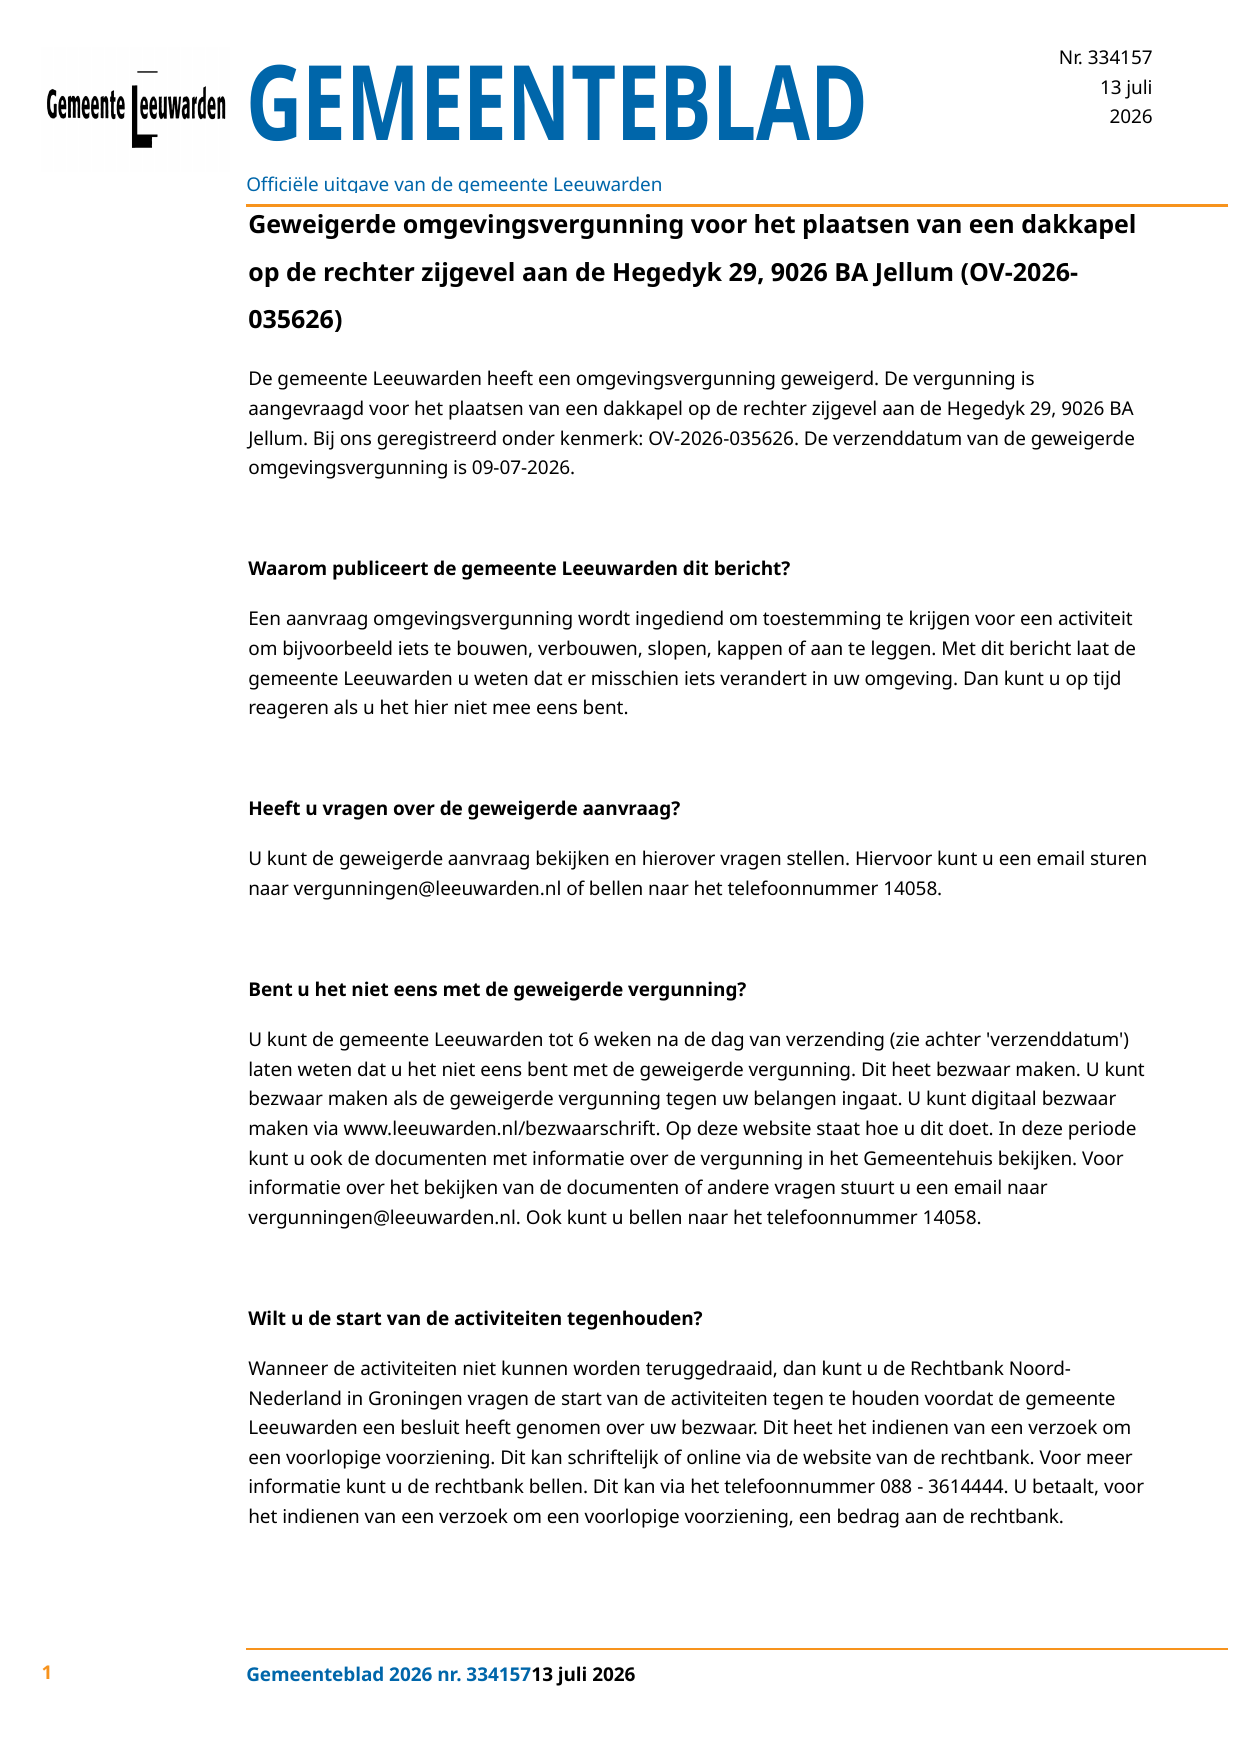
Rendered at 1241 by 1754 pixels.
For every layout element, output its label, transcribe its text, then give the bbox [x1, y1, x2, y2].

text Een aanvraag omgevingsvergunning wordt ingediend om toestemming te krijgen voor een activiteit om bijvoorbeeld iets te bouwen, verbouwen, slopen, kappen of aan te leggen. Met dit bericht laat de gemeente Leeuwarden u weten dat er misschien iets verandert in uw omgeving. Dan kunt u op tijd reageren als u het hier niet mee eens bent. [248, 606, 1152, 720]
text Geweigerde omgevingsvergunning voor het plaatsen van een dakkapel op de rechter zijgevel aan de Hegedyk 29, 9026 BA Jellum (OV-2026-035626) [248, 207, 1152, 336]
text Wilt u de start van de activiteiten tegenhouden? [248, 1305, 1152, 1330]
text U kunt de geweigerde aanvraag bekijken en hierover vragen stellen. Hiervoor kunt u een email sturen naar vergunningen@leeuwarden.nl of bellen naar het telefoonnummer 14058. [248, 846, 1152, 901]
text Heeft u vragen over de geweigerde aanvraag? [248, 795, 1152, 821]
text Bent u het niet eens met de geweigerde vergunning? [248, 976, 1152, 1002]
text De gemeente Leeuwarden heeft een omgevingsvergunning geweigerd. De vergunning is aangevraagd voor het plaatsen van een dakkapel op de rechter zijgevel aan de Hegedyk 29, 9026 BA Jellum. Bij ons geregistreerd onder kenmerk: OV-2026-035626. De verzenddatum van de geweigerde omgevingsvergunning is 09-07-2026. [248, 366, 1152, 480]
picture [41, 47, 231, 172]
text Waarom publiceert de gemeente Leeuwarden dit bericht? [248, 555, 1152, 581]
text U kunt de gemeente Leeuwarden tot 6 weken na de dag van verzending (zie achter 'verzenddatum') laten weten dat u het niet eens bent met de geweigerde vergunning. Dit heet bezwaar maken. U kunt bezwaar maken als de geweigerde vergunning tegen uw belangen ingaat. U kunt digitaal bezwaar maken via www.leeuwarden.nl/bezwaarschrift. Op deze website staat hoe u dit doet. In deze periode kunt u ook de documenten met informatie over de vergunning in het Gemeentehuis bekijken. Voor informatie over het bekijken van de documenten of andere vragen stuurt u een email naar vergunningen@leeuwarden.nl. Ook kunt u bellen naar het telefoonnummer 14058. [248, 1026, 1152, 1229]
text Wanneer de activiteiten niet kunnen worden teruggedraaid, dan kunt u de Rechtbank Noord-Nederland in Groningen vragen de start van de activiteiten tegen te houden voordat de gemeente Leeuwarden een besluit heeft genomen over uw bezwaar. Dit heet het indienen van een verzoek om een voorlopige voorziening. Dit kan schriftelijk of online via de website van de rechtbank. Voor meer informatie kunt u de rechtbank bellen. Dit kan via het telefoonnummer 088 - 3614444. U betaalt, voor het indienen van een verzoek om een voorlopige voorziening, een bedrag aan de rechtbank. [248, 1355, 1152, 1529]
